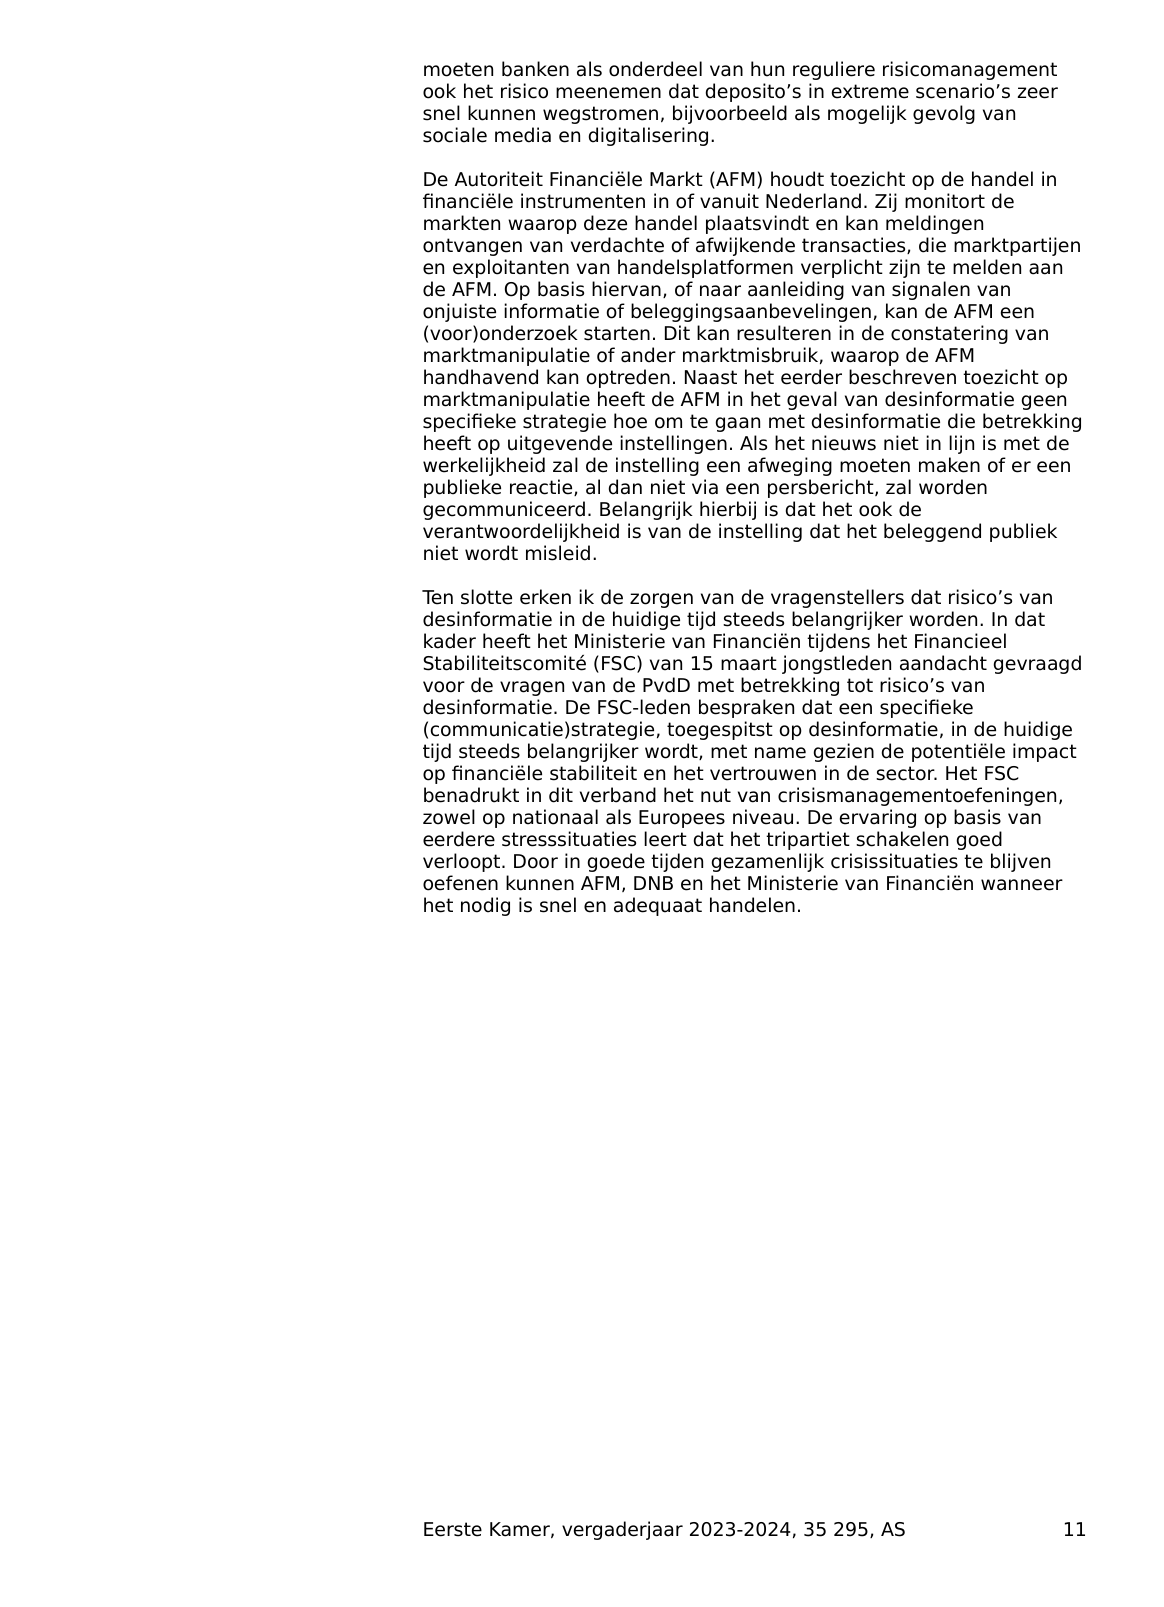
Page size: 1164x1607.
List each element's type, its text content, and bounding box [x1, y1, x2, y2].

text moeten banken als onderdeel van hun reguliere risicomanagement ook het risico meenemen dat deposito’s in extreme scenario’s zeer snel kunnen wegstromen, bijvoorbeeld als mogelijk gevolg van sociale media en digitalisering. [422, 59, 1087, 147]
text Ten slotte erken ik de zorgen van de vragenstellers dat risico’s van desinformatie in de huidige tijd steeds belangrijker worden. In dat kader heeft het Ministerie van Financiën tijdens het Financieel Stabiliteitscomité (FSC) van 15 maart jongstleden aandacht gevraagd voor de vragen van de PvdD met betrekking tot risico’s van desinformatie. De FSC-leden bespraken dat een specifieke (communicatie)strategie, toegespitst op desinformatie, in de huidige tijd steeds belangrijker wordt, met name gezien de potentiële impact op financiële stabiliteit en het vertrouwen in de sector. Het FSC benadrukt in dit verband het nut van crisismanagementoefeningen, zowel op nationaal als Europees niveau. De ervaring op basis van eerdere stresssituaties leert dat het tripartiet schakelen goed verloopt. Door in goede tijden gezamenlijk crisissituaties te blijven oefenen kunnen AFM, DNB en het Ministerie van Financiën wanneer het nodig is snel en adequaat handelen. [422, 587, 1087, 917]
text De Autoriteit Financiële Markt (AFM) houdt toezicht op de handel in financiële instrumenten in of vanuit Nederland. Zij monitort de markten waarop deze handel plaatsvindt en kan meldingen ontvangen van verdachte of afwijkende transacties, die marktpartijen en exploitanten van handelsplatformen verplicht zijn te melden aan de AFM. Op basis hiervan, of naar aanleiding van signalen van onjuiste informatie of beleggingsaanbevelingen, kan de AFM een (voor)onderzoek starten. Dit kan resulteren in de constatering van marktmanipulatie of ander marktmisbruik, waarop de AFM handhavend kan optreden. Naast het eerder beschreven toezicht op marktmanipulatie heeft de AFM in het geval van desinformatie geen specifieke strategie hoe om te gaan met desinformatie die betrekking heeft op uitgevende instellingen. Als het nieuws niet in lijn is met de werkelijkheid zal de instelling een afweging moeten maken of er een publieke reactie, al dan niet via een persbericht, zal worden gecommuniceerd. Belangrijk hierbij is dat het ook de verantwoordelijkheid is van de instelling dat het beleggend publiek niet wordt misleid. [422, 169, 1087, 565]
